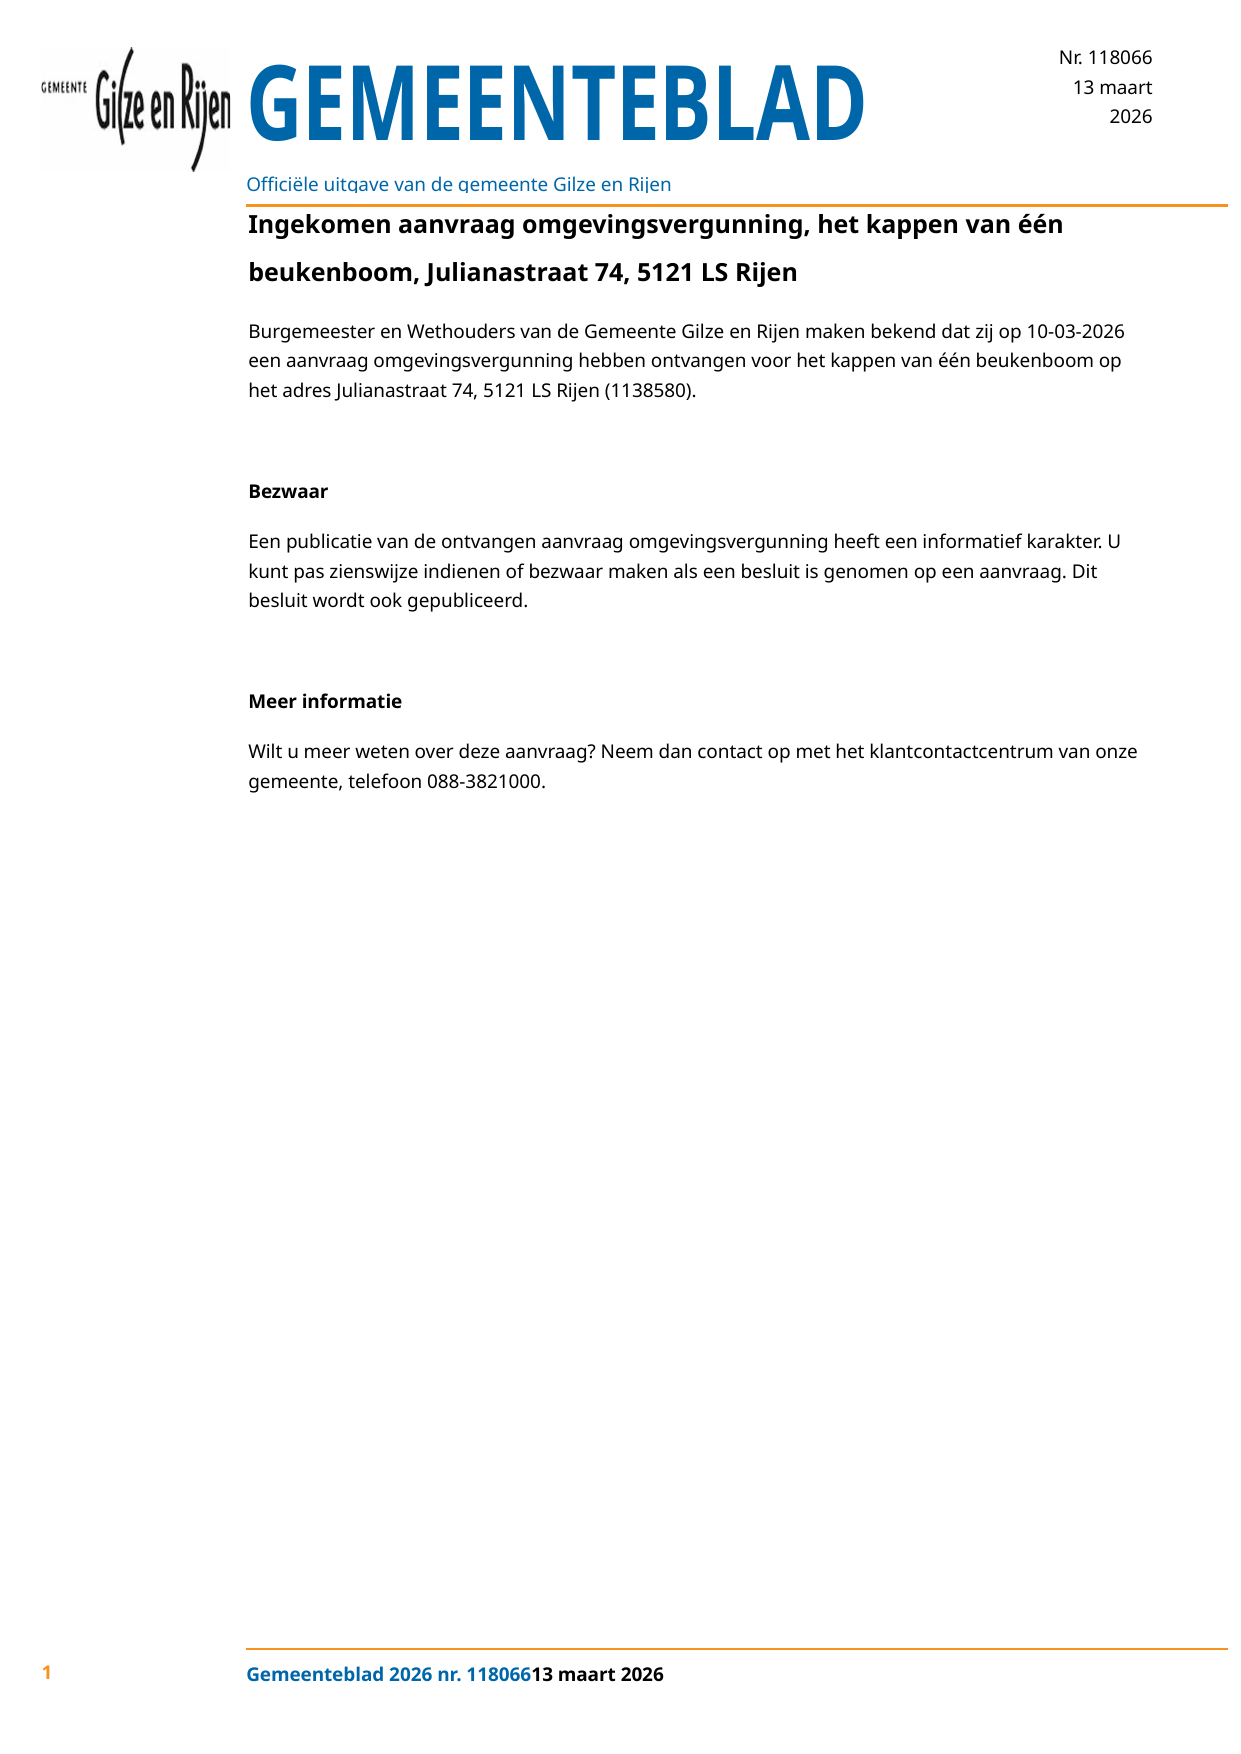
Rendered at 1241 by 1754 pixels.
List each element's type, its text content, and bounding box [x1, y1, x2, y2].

text Bezwaar [248, 478, 1152, 504]
text Wilt u meer weten over deze aanvraag? Neem dan contact op met het klantcontactcentrum van onze gemeente, telefoon 088-3821000. [248, 739, 1152, 794]
picture [41, 47, 231, 172]
text Meer informatie [248, 688, 1152, 714]
text Een publicatie van de ontvangen aanvraag omgevingsvergunning heeft een informatief karakter. U kunt pas zienswijze indienen of bezwaar maken als een besluit is genomen op een aanvraag. Dit besluit wordt ook gepubliceerd. [248, 528, 1152, 613]
text Ingekomen aanvraag omgevingsvergunning, het kappen van één beukenboom, Julianastraat 74, 5121 LS Rijen [248, 207, 1152, 288]
text Burgemeester en Wethouders van de Gemeente Gilze en Rijen maken bekend dat zij op 10-03-2026 een aanvraag omgevingsvergunning hebben ontvangen voor het kappen van één beukenboom op het adres Julianastraat 74, 5121 LS Rijen (1138580). [248, 318, 1152, 403]
